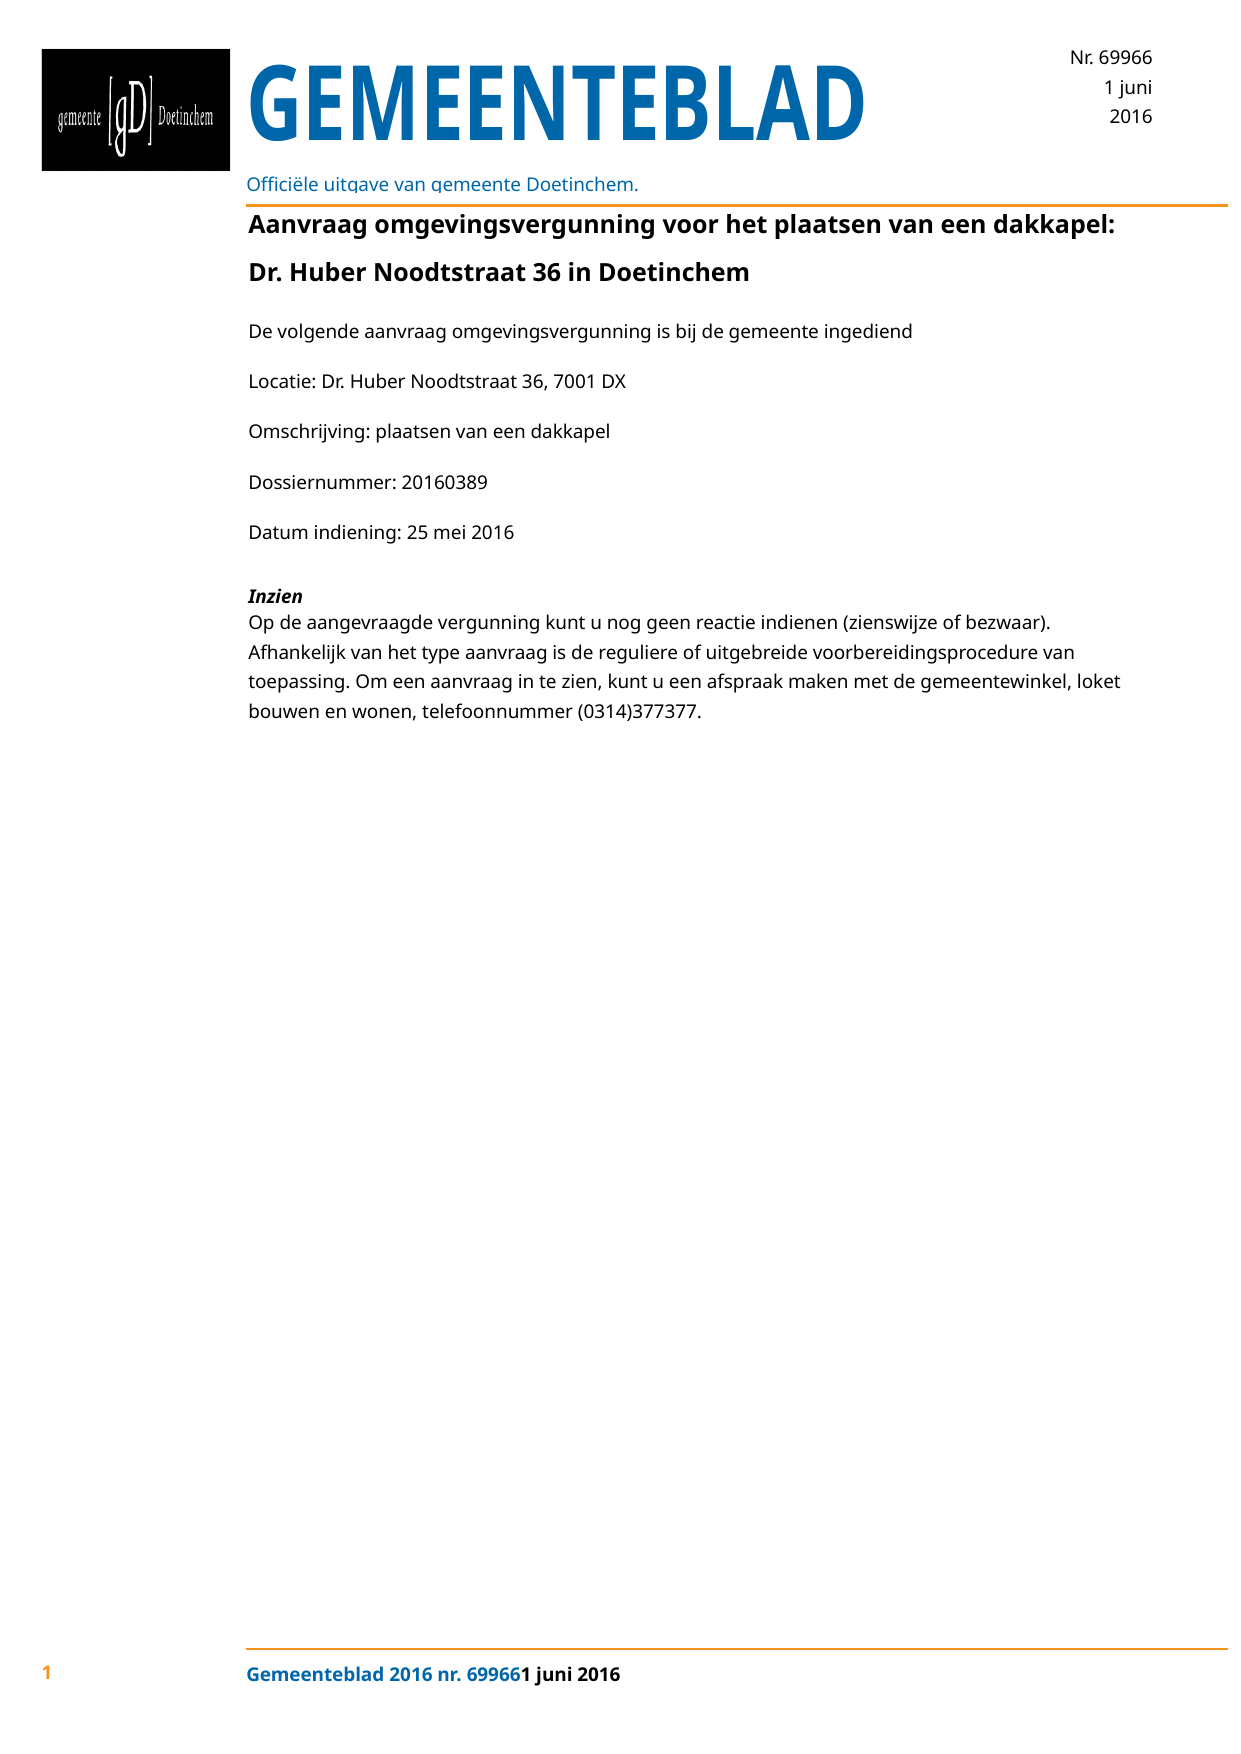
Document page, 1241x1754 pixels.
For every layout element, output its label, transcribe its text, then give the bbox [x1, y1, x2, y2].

text Op de aangevraagde vergunning kunt u nog geen reactie indienen (zienswijze of bezwaar). Afhankelijk van het type aanvraag is de reguliere of uitgebreide voorbereidingsprocedure van toepassing. Om een aanvraag in te zien, kunt u een afspraak maken met de gemeentewinkel, loket bouwen en wonen, telefoonnummer (0314)377377. [248, 609, 1152, 724]
picture [41, 47, 231, 172]
text Locatie: Dr. Huber Noodtstraat 36, 7001 DX [248, 368, 1152, 394]
text Dossiernummer: 20160389 [248, 469, 1152, 495]
text Datum indiening: 25 mei 2016 [248, 519, 1152, 545]
text Omschrijving: plaatsen van een dakkapel [248, 419, 1152, 444]
text Aanvraag omgevingsvergunning voor het plaatsen van een dakkapel: Dr. Huber Noodtstraat 36 in Doetinchem [248, 207, 1152, 288]
text De volgende aanvraag omgevingsvergunning is bij de gemeente ingediend [248, 318, 1152, 344]
text Inzien [248, 583, 1152, 609]
